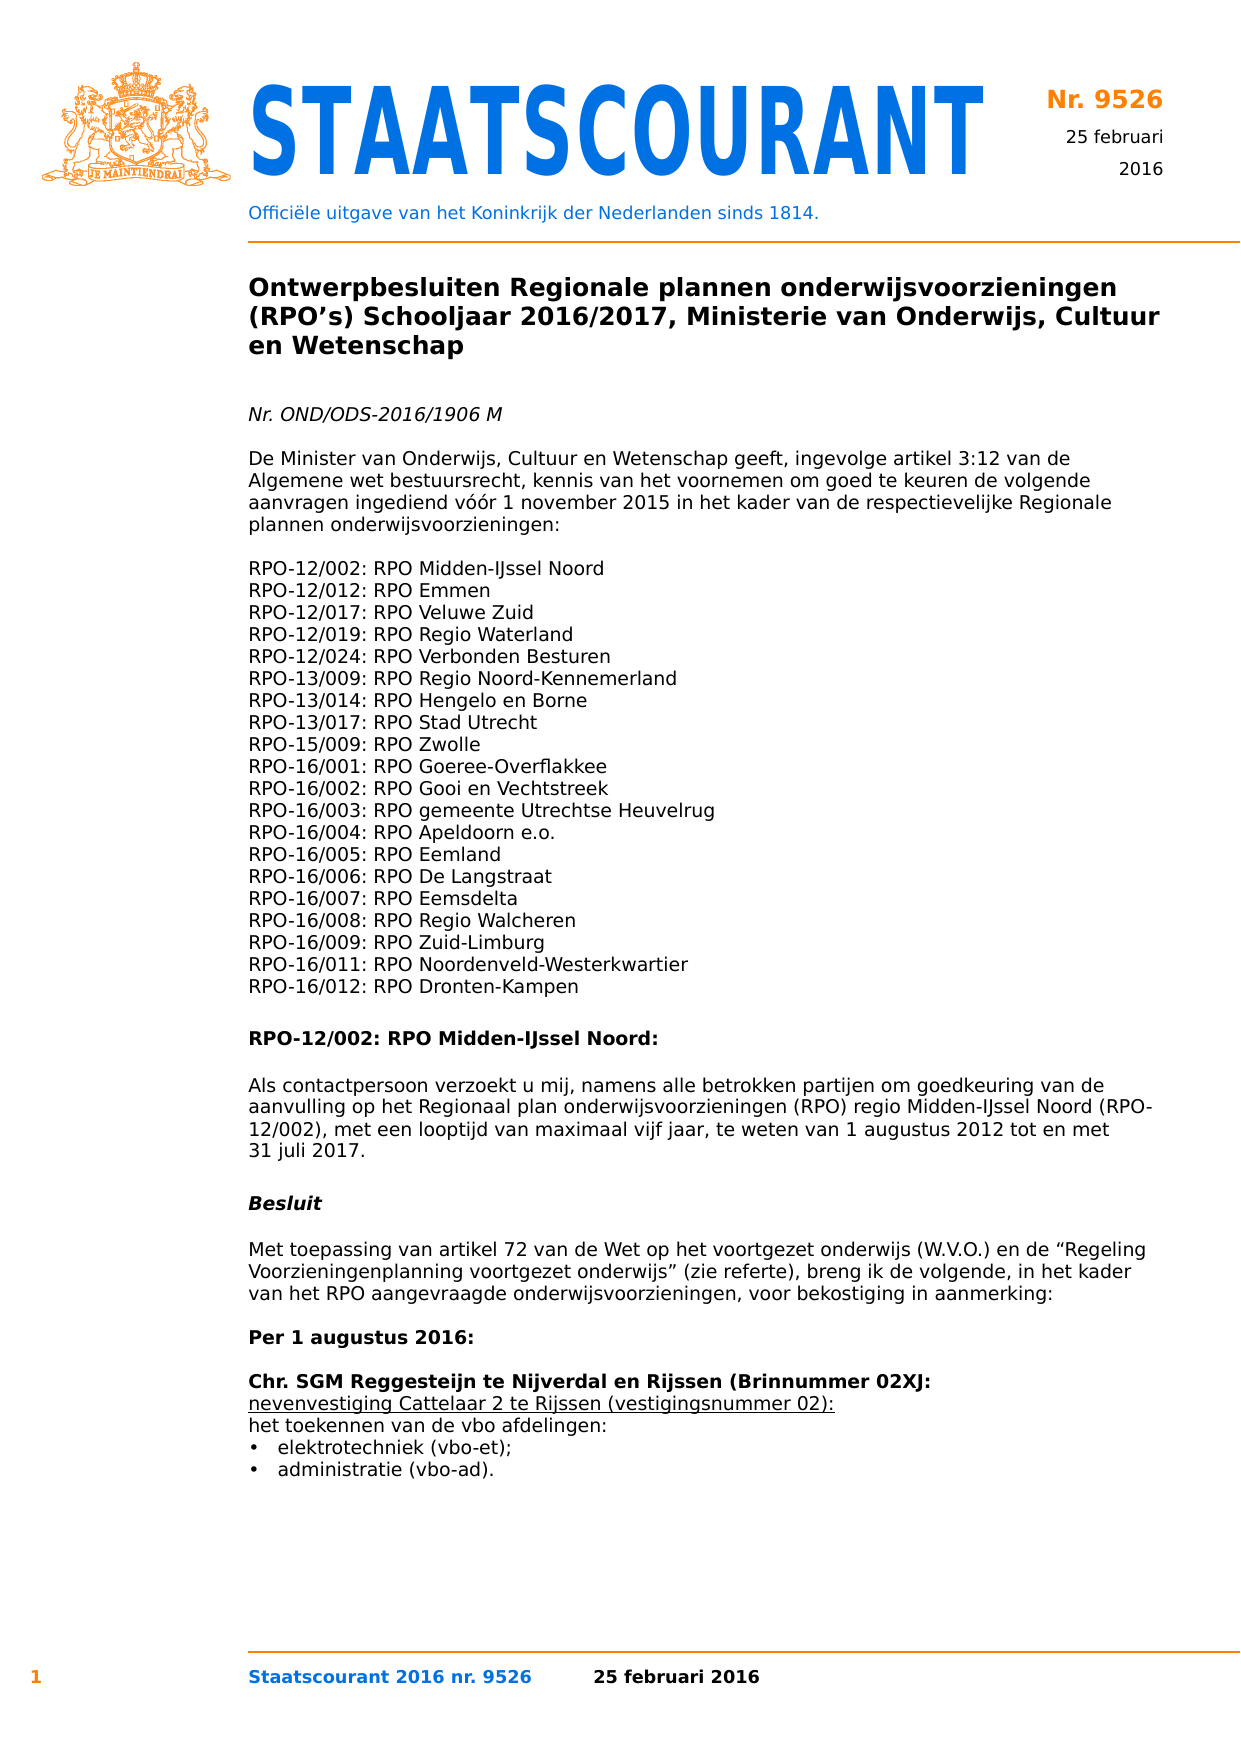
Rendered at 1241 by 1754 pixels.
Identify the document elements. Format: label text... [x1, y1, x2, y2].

text RPO-13/017: RPO Stad Utrecht [248, 712, 1163, 734]
text het toekennen van de vbo afdelingen: [248, 1415, 1163, 1437]
text RPO-16/001: RPO Goeree-Overflakkee [248, 756, 1163, 778]
text • administratie (vbo-ad). [248, 1459, 1163, 1481]
subtitle Besluit [248, 1192, 1163, 1214]
text RPO-13/009: RPO Regio Noord-Kennemerland [248, 668, 1163, 690]
text RPO-16/012: RPO Dronten-Kampen [248, 976, 1163, 997]
text Chr. SGM Reggesteijn te Nijverdal en Rijssen (Brinnummer 02XJ: [248, 1371, 1163, 1393]
text RPO-16/004: RPO Apeldoorn e.o. [248, 822, 1163, 844]
text RPO-16/005: RPO Eemland [248, 844, 1163, 866]
text RPO-16/011: RPO Noordenveld-Westerkwartier [248, 953, 1163, 976]
table_cell Officiële uitgave van het Koninkrijk der Nederlanden sinds 1814. [248, 203, 1240, 241]
text RPO-12/017: RPO Veluwe Zuid [248, 602, 1163, 624]
text RPO-12/012: RPO Emmen [248, 580, 1163, 602]
table_cell 2016 [998, 153, 1240, 203]
text Met toepassing van artikel 72 van de Wet op het voortgezet onderwijs (W.V.O.) en de “Regeling Voorzieningenplanning voortgezet onderwijs” (zie referte), breng ik de volgende, in het kader van het RPO aangevraagde onderwijsvoorzieningen, voor bekostiging in aanmerking: [248, 1239, 1163, 1305]
table_header STAATSCOURANT [248, 62, 998, 203]
text Als contactpersoon verzoekt u mij, namens alle betrokken partijen om goedkeuring van de aanvulling op het Regionaal plan onderwijsvoorzieningen (RPO) regio Midden-IJssel Noord (RPO-12/002), met een looptijd van maximaal vijf jaar, te weten van 1 augustus 2012 tot en met 31 juli 2017. [248, 1074, 1163, 1162]
text RPO-13/014: RPO Hengelo en Borne [248, 690, 1163, 712]
table_cell 25 februari [998, 121, 1240, 153]
text RPO-16/002: RPO Gooi en Vechtstreek [248, 778, 1163, 800]
text RPO-16/003: RPO gemeente Utrechtse Heuvelrug [248, 800, 1163, 822]
text RPO-16/006: RPO De Langstraat [248, 866, 1163, 888]
text Nr. OND/ODS-2016/1906 M [248, 404, 1163, 426]
text RPO-16/008: RPO Regio Walcheren [248, 909, 1163, 932]
text De Minister van Onderwijs, Cultuur en Wetenschap geeft, ingevolge artikel 3:12 van de Algemene wet bestuursrecht, kennis van het voornemen om goed te keuren de volgende aanvragen ingediend vóór 1 november 2015 in het kader van de respectievelijke Regionale plannen onderwijsvoorzieningen: [248, 448, 1163, 536]
text RPO-12/002: RPO Midden-IJssel Noord [248, 558, 1163, 580]
subtitle Ontwerpbesluiten Regionale plannen onderwijsvoorzieningen (RPO’s) Schooljaar 2016/2017, Ministerie van Onderwijs, Cultuur en Wetenschap [248, 273, 1163, 361]
picture [41, 62, 231, 186]
table_header [25, 62, 248, 241]
text RPO-16/007: RPO Eemsdelta [248, 888, 1163, 909]
subtitle RPO-12/002: RPO Midden-IJssel Noord: [248, 1027, 1163, 1049]
text • elektrotechniek (vbo-et); [248, 1437, 1163, 1459]
text RPO-12/019: RPO Regio Waterland [248, 624, 1163, 646]
text nevenvestiging Cattelaar 2 te Rijssen (vestigingsnummer 02): [248, 1393, 1163, 1415]
text RPO-15/009: RPO Zwolle [248, 734, 1163, 756]
text RPO-12/024: RPO Verbonden Besturen [248, 646, 1163, 668]
table_header Nr. 9526 [998, 62, 1240, 121]
text RPO-16/009: RPO Zuid-Limburg [248, 932, 1163, 953]
text Per 1 augustus 2016: [248, 1327, 1163, 1349]
